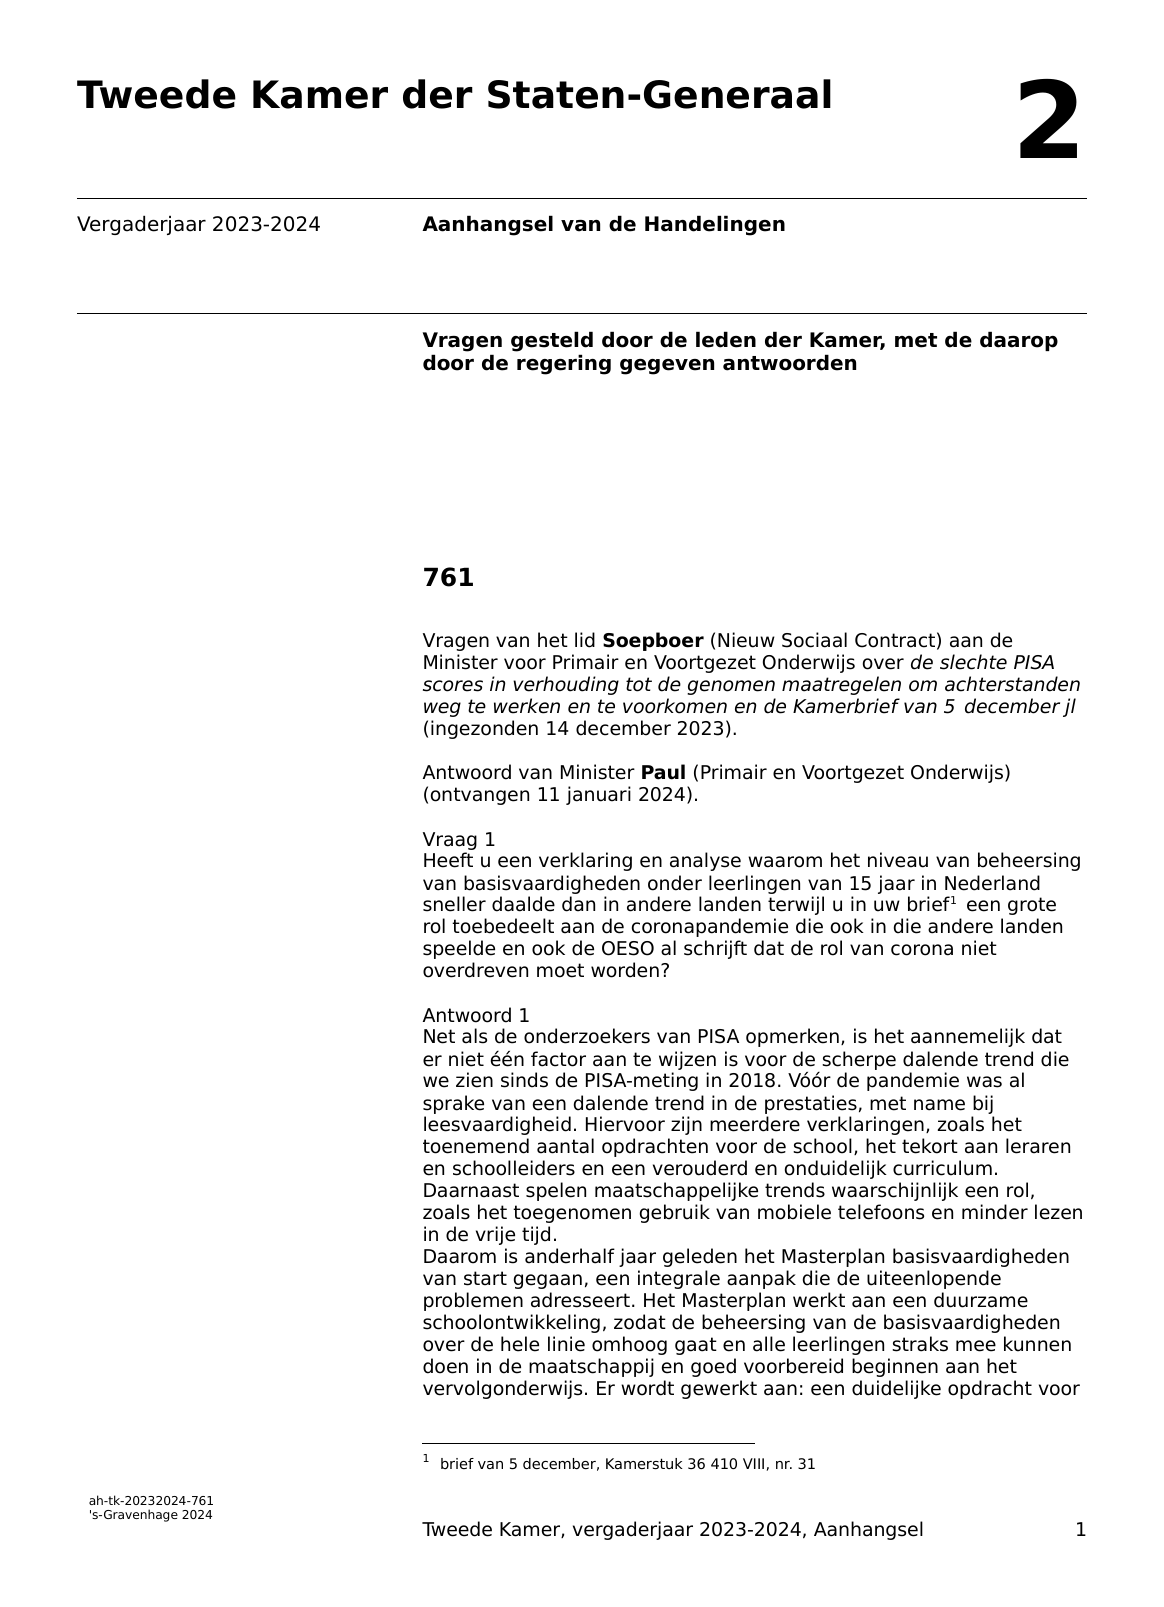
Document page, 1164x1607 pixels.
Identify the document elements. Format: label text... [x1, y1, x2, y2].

table_header 2 [886, 59, 1087, 198]
text ah-tk-20232024-761 [88, 1494, 323, 1508]
table_cell Vergaderjaar 2023-2024 [77, 199, 422, 313]
text brief van 5 december, Kamerstuk 36 410 VIII, nr. 31 [422, 1452, 1087, 1474]
table_header Tweede Kamer der Staten-Generaal [77, 59, 886, 198]
text Heeft u een verklaring en analyse waarom het niveau van beheersing van basisvaardigheden onder leerlingen van 15 jaar in Nederland sneller daalde dan in andere landen terwijl u in uw brief een grote rol toebedeelt aan de coronapandemie die ook in die andere landen speelde en ook de OESO al schrijft dat de rol van corona niet overdreven moet worden? [422, 850, 1087, 982]
text 's-Gravenhage 2024 [88, 1508, 323, 1522]
text Antwoord 1 [422, 1004, 1087, 1026]
text Daarom is anderhalf jaar geleden het Masterplan basisvaardigheden van start gegaan, een integrale aanpak die de uiteenlopende problemen adresseert. Het Masterplan werkt aan een duurzame schoolontwikkeling, zodat de beheersing van de basisvaardigheden over de hele linie omhoog gaat en alle leerlingen straks mee kunnen doen in de maatschappij en goed voorbereid beginnen aan het vervolgonderwijs. Er wordt gewerkt aan: een duidelijke opdracht voor [422, 1246, 1087, 1400]
text Vragen van het lid Soepboer (Nieuw Sociaal Contract) aan de Minister voor Primair en Voortgezet Onderwijs over de slechte PISA scores in verhouding tot de genomen maatregelen om achterstanden weg te werken en te voorkomen en de Kamerbrief van 5 december jl (ingezonden 14 december 2023). [422, 630, 1087, 740]
table_cell Vragen gesteld door de leden der Kamer, met de daarop door de regering gegeven antwoorden [422, 314, 1087, 375]
text Net als de onderzoekers van PISA opmerken, is het aannemelijk dat er niet één factor aan te wijzen is voor de scherpe dalende trend die we zien sinds de PISA-meting in 2018. Vóór de pandemie was al sprake van een dalende trend in de prestaties, met name bij leesvaardigheid. Hiervoor zijn meerdere verklaringen, zoals het toenemend aantal opdrachten voor de school, het tekort aan leraren en schoolleiders en een verouderd en onduidelijk curriculum. Daarnaast spelen maatschappelijke trends waarschijnlijk een rol, zoals het toegenomen gebruik van mobiele telefoons en minder lezen in de vrije tijd. [422, 1026, 1087, 1246]
table_cell [77, 314, 422, 375]
table_cell Aanhangsel van de Handelingen [422, 199, 1087, 313]
text Antwoord van Minister Paul (Primair en Voortgezet Onderwijs) (ontvangen 11 januari 2024). [422, 762, 1087, 806]
text 761 [422, 563, 1087, 592]
text Vraag 1 [422, 828, 1087, 850]
